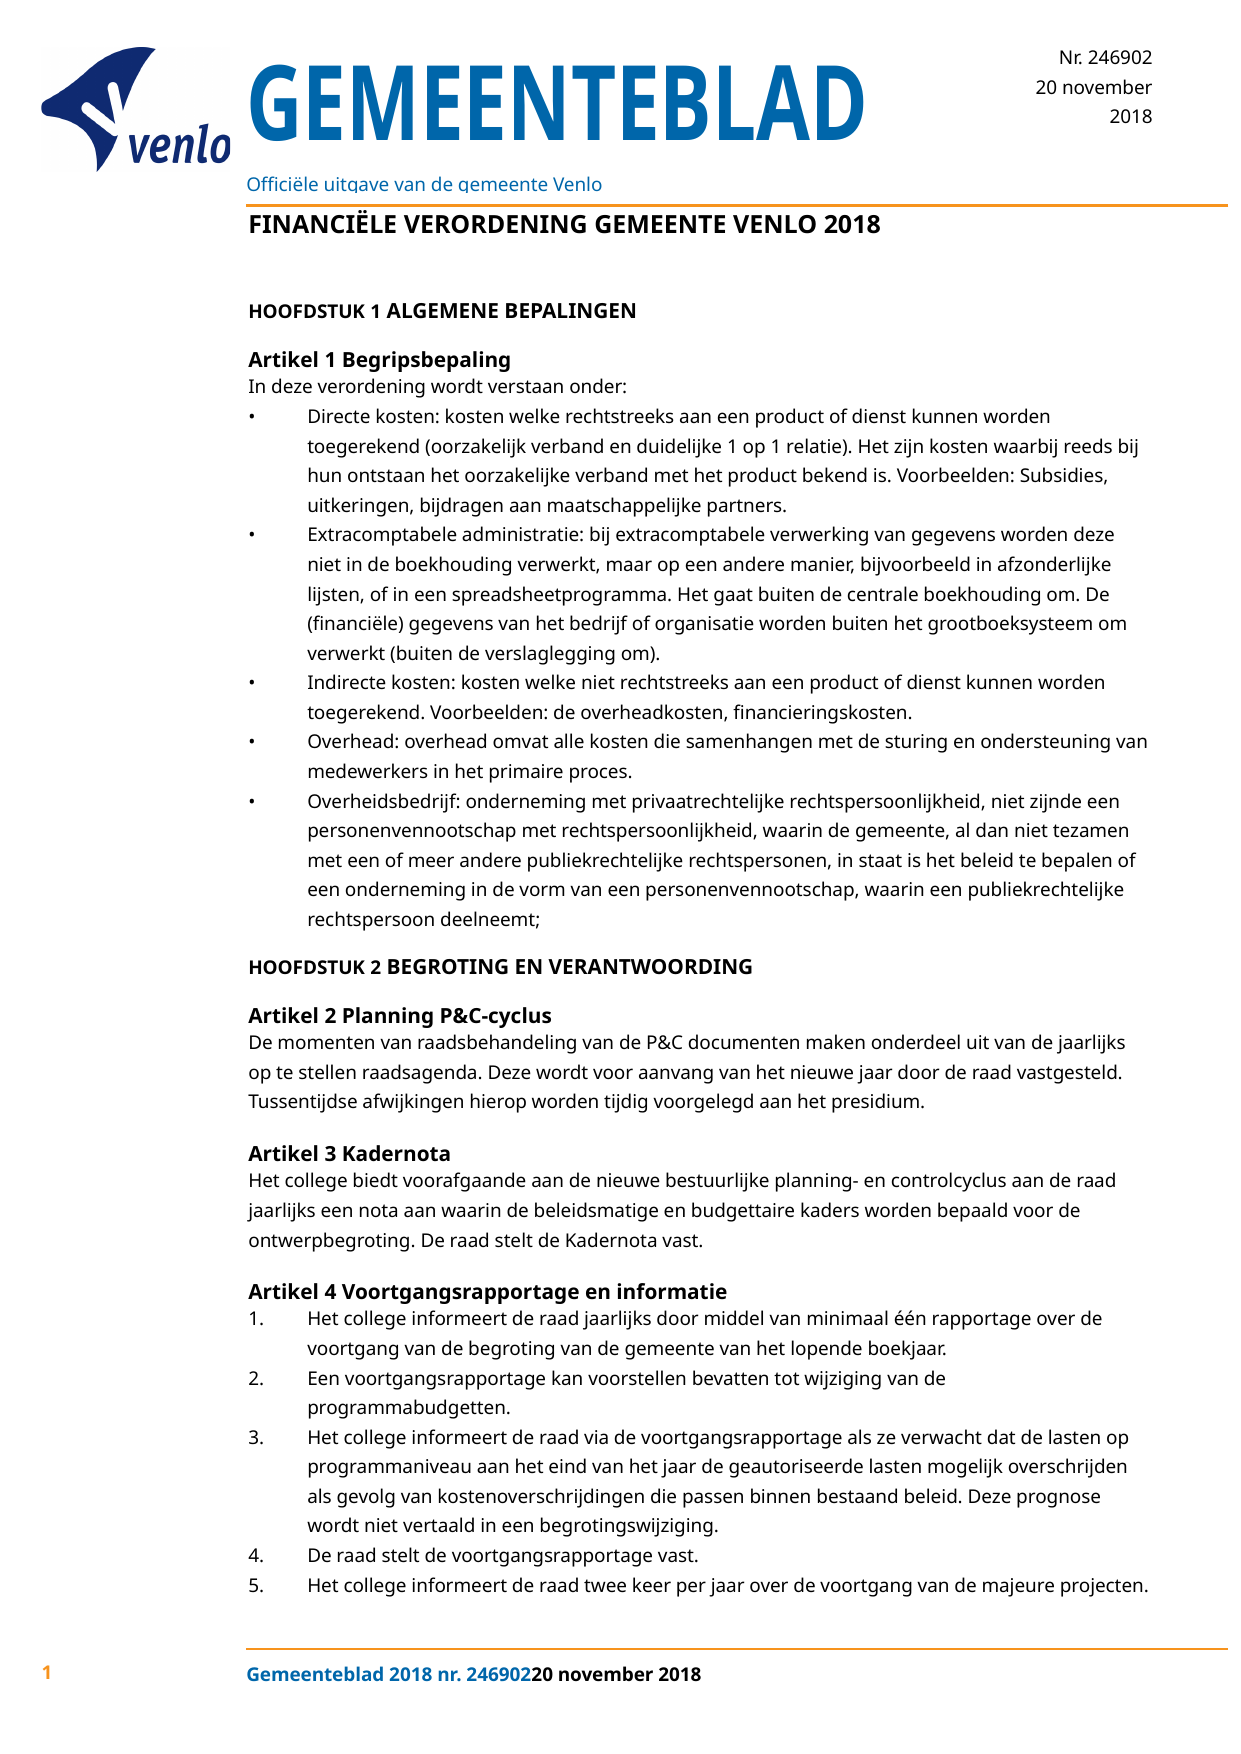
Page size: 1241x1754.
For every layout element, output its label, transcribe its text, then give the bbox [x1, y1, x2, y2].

list Het college informeert de raad via de voortgangsrapportage als ze verwacht dat de lasten op programmaniveau aan het eind van het jaar de geautoriseerde lasten mogelijk overschrijden als gevolg van kostenoverschrijdingen die passen binnen bestaand beleid. Deze prognose wordt niet vertaald in een begrotingswijziging. [248, 1424, 1152, 1538]
text In deze verordening wordt verstaan onder: [248, 374, 1152, 399]
list De raad stelt de voortgangsrapportage vast. [248, 1542, 1152, 1568]
list Het college informeert de raad jaarlijks door middel van minimaal één rapportage over de voortgang van de begroting van de gemeente van het lopende boekjaar. [248, 1306, 1152, 1361]
list Overheidsbedrijf: onderneming met privaatrechtelijke rechtspersoonlijkheid, niet zijnde een personenvennootschap met rechtspersoonlijkheid, waarin de gemeente, al dan niet tezamen met een of meer andere publiekrechtelijke rechtspersonen, in staat is het beleid te bepalen of een onderneming in de vorm van een personenvennootschap, waarin een publiekrechtelijke rechtspersoon deelneemt; [248, 788, 1152, 932]
list Extracomptabele administratie: bij extracomptabele verwerking van gegevens worden deze niet in de boekhouding verwerkt, maar op een andere manier, bijvoorbeeld in afzonderlijke lijsten, of in een spreadsheetprogramma. Het gaat buiten de centrale boekhouding om. De (financiële) gegevens van het bedrijf of organisatie worden buiten het grootboeksysteem om verwerkt (buiten de verslaglegging om). [248, 522, 1152, 666]
text De momenten van raadsbehandeling van de P&C documenten maken onderdeel uit van de jaarlijks op te stellen raadsagenda. Deze wordt voor aanvang van het nieuwe jaar door de raad vastgesteld. Tussentijdse afwijkingen hierop worden tijdig voorgelegd aan het presidium. [248, 1029, 1152, 1114]
list Indirecte kosten: kosten welke niet rechtstreeks aan een product of dienst kunnen worden toegerekend. Voorbeelden: de overheadkosten, financieringskosten. [248, 669, 1152, 725]
text Artikel 3 Kadernota [248, 1139, 1152, 1168]
list Overhead: overhead omvat alle kosten die samenhangen met de sturing en ondersteuning van medewerkers in het primaire proces. [248, 729, 1152, 784]
text Het college biedt voorafgaande aan de nieuwe bestuurlijke planning- en controlcyclus aan de raad jaarlijks een nota aan waarin de beleidsmatige en budgettaire kaders worden bepaald voor de ontwerpbegroting. De raad stelt de Kadernota vast. [248, 1168, 1152, 1252]
text Artikel 4 Voortgangsrapportage en informatie [248, 1277, 1152, 1306]
picture [41, 47, 231, 172]
text Artikel 1 Begripsbepaling [248, 345, 1152, 374]
text Artikel 2 Planning P&C-cyclus [248, 1001, 1152, 1029]
list Het college informeert de raad twee keer per jaar over de voortgang van de majeure projecten. [248, 1572, 1152, 1598]
text FINANCIËLE VERORDENING GEMEENTE VENLO 2018 [248, 207, 1152, 241]
text HOOFDSTUK 1 ALGEMENE BEPALINGEN [248, 296, 1152, 324]
list Een voortgangsrapportage kan voorstellen bevatten tot wijziging van de programmabudgetten. [248, 1365, 1152, 1420]
text HOOFDSTUK 2 BEGROTING EN VERANTWOORDING [248, 952, 1152, 980]
list Directe kosten: kosten welke rechtstreeks aan een product of dienst kunnen worden toegerekend (oorzakelijk verband en duidelijke 1 op 1 relatie). Het zijn kosten waarbij reeds bij hun ontstaan het oorzakelijke verband met het product bekend is. Voorbeelden: Subsidies, uitkeringen, bijdragen aan maatschappelijke partners. [248, 403, 1152, 518]
